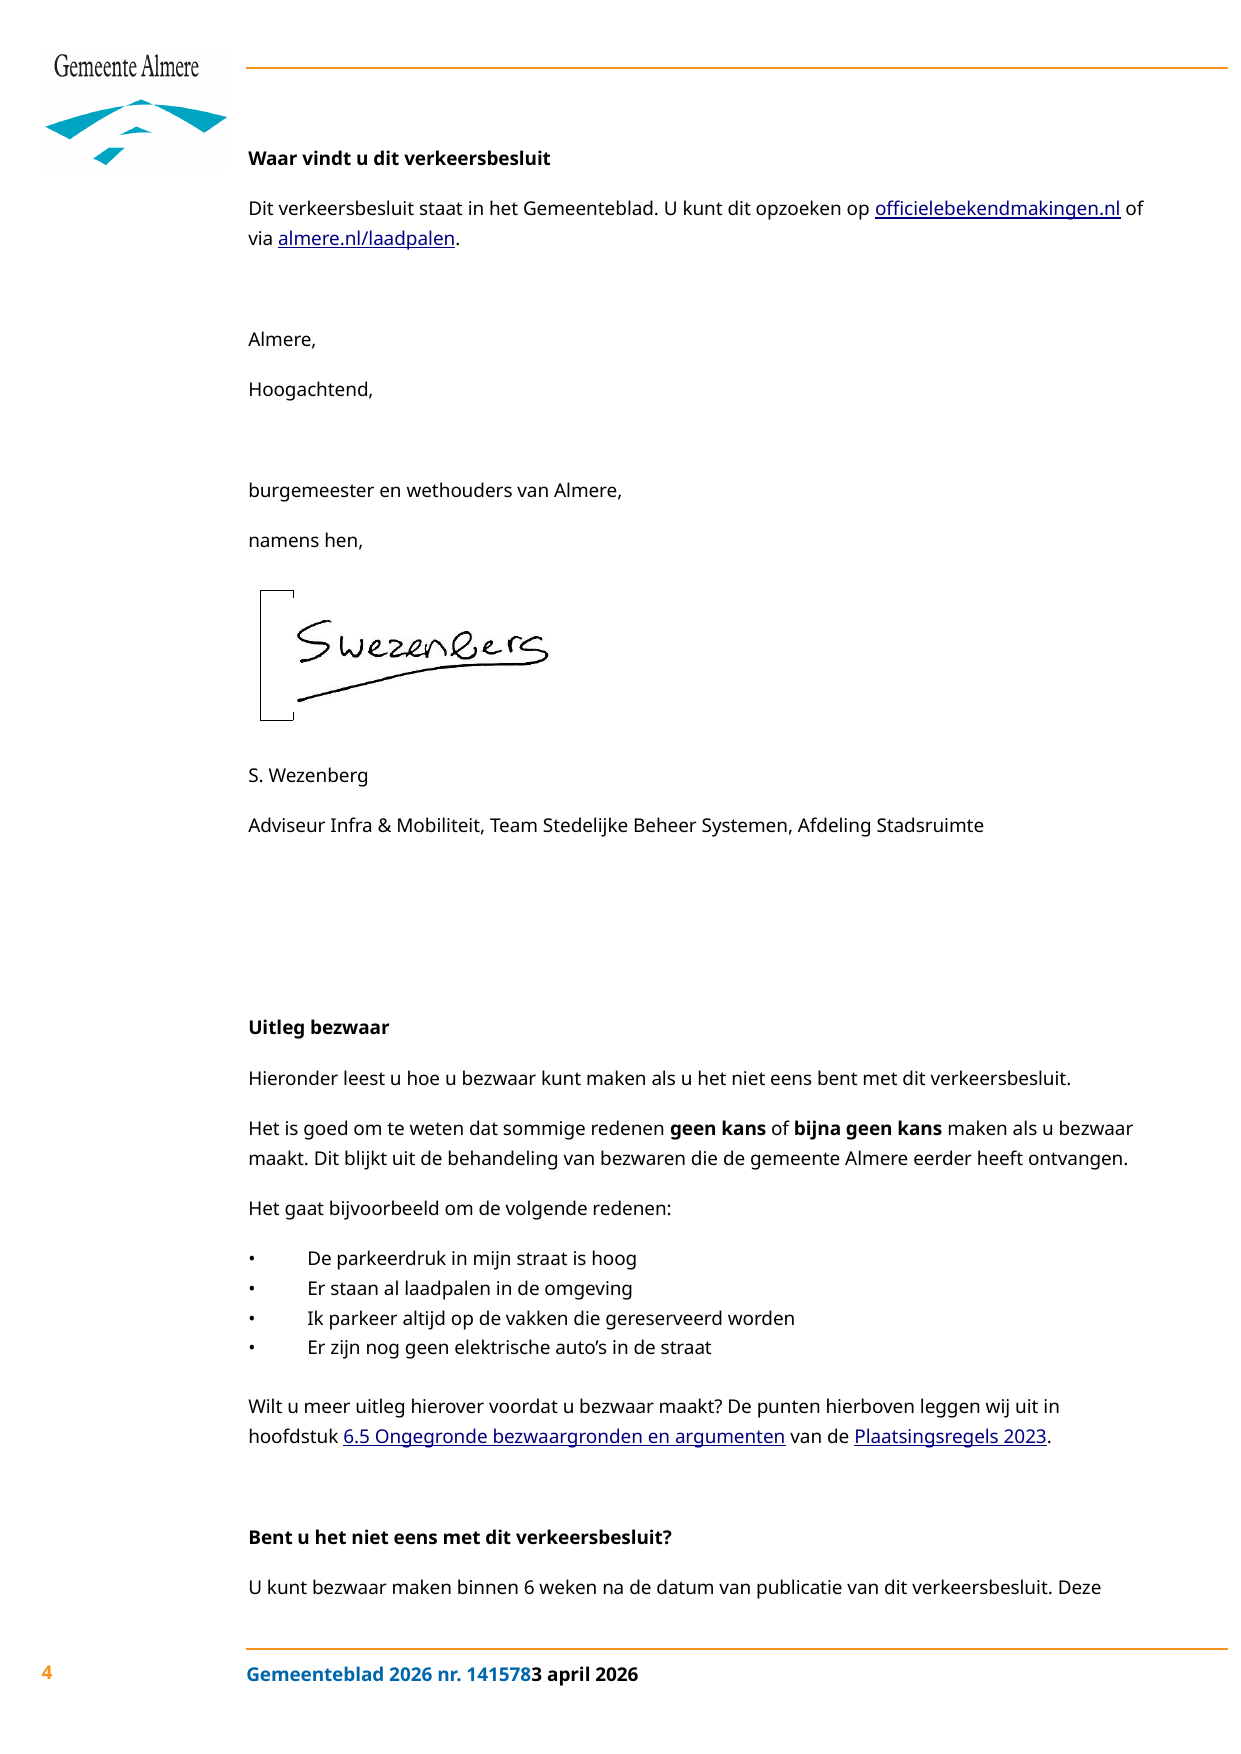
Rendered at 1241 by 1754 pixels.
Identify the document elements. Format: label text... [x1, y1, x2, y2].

text Wilt u meer uitleg hierover voordat u bezwaar maakt? De punten hierboven leggen wij uit in hoofdstuk 6.5 Ongegronde bezwaargronden en argumenten van de Plaatsingsregels 2023. [248, 1393, 1152, 1449]
list Er zijn nog geen elektrische auto’s in de straat [248, 1334, 1152, 1360]
text Het gaat bijvoorbeeld om de volgende redenen: [248, 1195, 1152, 1221]
picture [41, 47, 231, 172]
list De parkeerdruk in mijn straat is hoog [248, 1246, 1152, 1271]
text namens hen, [248, 528, 1152, 553]
text S. Wezenberg [248, 762, 1152, 788]
list Er staan al laadpalen in de omgeving [248, 1275, 1152, 1301]
text Waar vindt u dit verkeersbesluit [248, 145, 1152, 171]
text Bent u het niet eens met dit verkeersbesluit? [248, 1524, 1152, 1550]
text Uitleg bezwaar [248, 1014, 1152, 1040]
text Hoogachtend, [248, 376, 1152, 402]
list Ik parkeer altijd op de vakken die gereserveerd worden [248, 1305, 1152, 1331]
text Adviseur Infra & Mobiliteit, Team Stedelijke Beheer Systemen, Afdeling Stadsruimte [248, 813, 1152, 838]
text U kunt bezwaar maken binnen 6 weken na de datum van publicatie van dit verkeersbesluit. Deze [248, 1574, 1152, 1600]
text Almere, [248, 326, 1152, 352]
picture [268, 598, 576, 712]
text Dit verkeersbesluit staat in het Gemeenteblad. U kunt dit opzoeken op officielebekendmakingen.nl of via almere.nl/laadpalen. [248, 196, 1152, 251]
text Hieronder leest u hoe u bezwaar kunt maken als u het niet eens bent met dit verkeersbesluit. [248, 1065, 1152, 1091]
text Het is goed om te weten dat sommige redenen geen kans of bijna geen kans maken als u bezwaar maakt. Dit blijkt uit de behandeling van bezwaren die de gemeente Almere eerder heeft ontvangen. [248, 1115, 1152, 1171]
text burgemeester en wethouders van Almere, [248, 477, 1152, 503]
